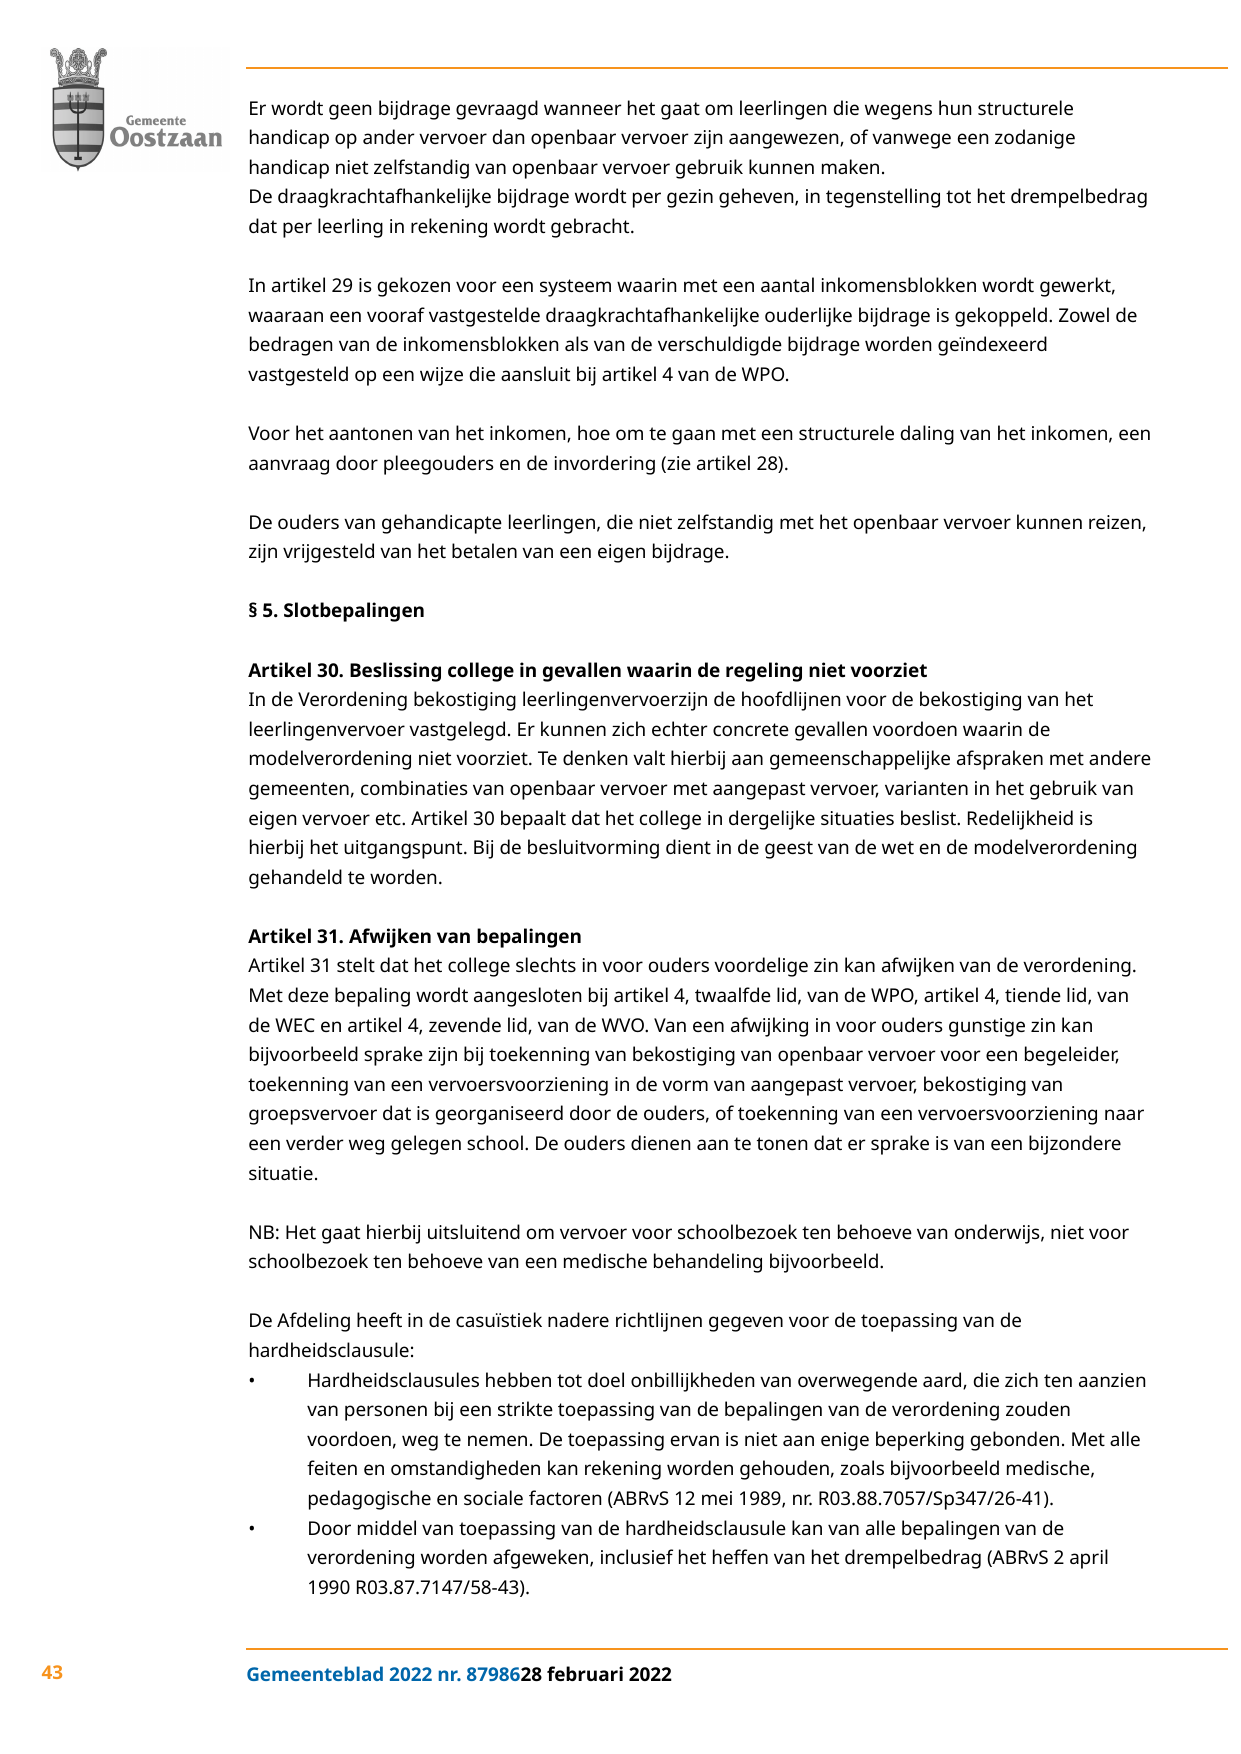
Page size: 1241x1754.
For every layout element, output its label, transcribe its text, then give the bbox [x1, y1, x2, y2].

list Door middel van toepassing van de hardheidsclausule kan van alle bepalingen van de verordening worden afgeweken, inclusief het heffen van het drempelbedrag (ABRvS 2 april 1990 R03.87.7147/58-43). [248, 1515, 1152, 1600]
text § 5. Slotbepalingen [248, 598, 1152, 623]
picture [41, 47, 231, 172]
text In de Verordening bekostiging leerlingenvervoerzijn de hoofdlijnen voor de bekostiging van het leerlingenvervoer vastgelegd. Er kunnen zich echter concrete gevallen voordoen waarin de modelverordening niet voorziet. Te denken valt hierbij aan gemeenschappelijke afspraken met andere gemeenten, combinaties van openbaar vervoer met aangepast vervoer, varianten in het gebruik van eigen vervoer etc. Artikel 30 bepaalt dat het college in dergelijke situaties beslist. Redelijkheid is hierbij het uitgangspunt. Bij de besluitvorming dient in de geest van de wet en de modelverordening gehandeld te worden. [248, 686, 1152, 890]
text Artikel 31 stelt dat het college slechts in voor ouders voordelige zin kan afwijken van de verordening. Met deze bepaling wordt aangesloten bij artikel 4, twaalfde lid, van de WPO, artikel 4, tiende lid, van de WEC en artikel 4, zevende lid, van de WVO. Van een afwijking in voor ouders gunstige zin kan bijvoorbeeld sprake zijn bij toekenning van bekostiging van openbaar vervoer voor een begeleider, toekenning van een vervoersvoorziening in de vorm van aangepast vervoer, bekostiging van groepsvervoer dat is georganiseerd door de ouders, of toekenning van een vervoersvoorziening naar een verder weg gelegen school. De ouders dienen aan te tonen dat er sprake is van een bijzondere situatie. [248, 953, 1152, 1186]
text De Afdeling heeft in de casuïstiek nadere richtlijnen gegeven voor de toepassing van de [248, 1308, 1152, 1333]
list Hardheidsclausules hebben tot doel onbillijkheden van overwegende aard, die zich ten aanzien van personen bij een strikte toepassing van de bepalingen van de verordening zouden voordoen, weg te nemen. De toepassing ervan is niet aan enige beperking gebonden. Met alle feiten en omstandigheden kan rekening worden gehouden, zoals bijvoorbeeld medische, pedagogische en sociale factoren (ABRvS 12 mei 1989, nr. R03.88.7057/Sp347/26-41). [248, 1367, 1152, 1511]
text Artikel 31. Afwijken van bepalingen [248, 923, 1152, 949]
text In artikel 29 is gekozen voor een systeem waarin met een aantal inkomensblokken wordt gewerkt, waaraan een vooraf vastgestelde draagkrachtafhankelijke ouderlijke bijdrage is gekoppeld. Zowel de bedragen van de inkomensblokken als van de verschuldigde bijdrage worden geïndexeerd vastgesteld op een wijze die aansluit bij artikel 4 van de WPO. [248, 272, 1152, 387]
text Voor het aantonen van het inkomen, hoe om te gaan met een structurele daling van het inkomen, een aanvraag door pleegouders en de invordering (zie artikel 28). [248, 420, 1152, 476]
text hardheidsclausule: [248, 1337, 1152, 1363]
text De ouders van gehandicapte leerlingen, die niet zelfstandig met het openbaar vervoer kunnen reizen, zijn vrijgesteld van het betalen van een eigen bijdrage. [248, 509, 1152, 564]
text Artikel 30. Beslissing college in gevallen waarin de regeling niet voorziet [248, 657, 1152, 683]
text Er wordt geen bijdrage gevraagd wanneer het gaat om leerlingen die wegens hun structurele handicap op ander vervoer dan openbaar vervoer zijn aangewezen, of vanwege een zodanige handicap niet zelfstandig van openbaar vervoer gebruik kunnen maken. [248, 95, 1152, 180]
text NB: Het gaat hierbij uitsluitend om vervoer voor schoolbezoek ten behoeve van onderwijs, niet voor schoolbezoek ten behoeve van een medische behandeling bijvoorbeeld. [248, 1219, 1152, 1274]
text De draagkrachtafhankelijke bijdrage wordt per gezin geheven, in tegenstelling tot het drempelbedrag dat per leerling in rekening wordt gebracht. [248, 183, 1152, 239]
